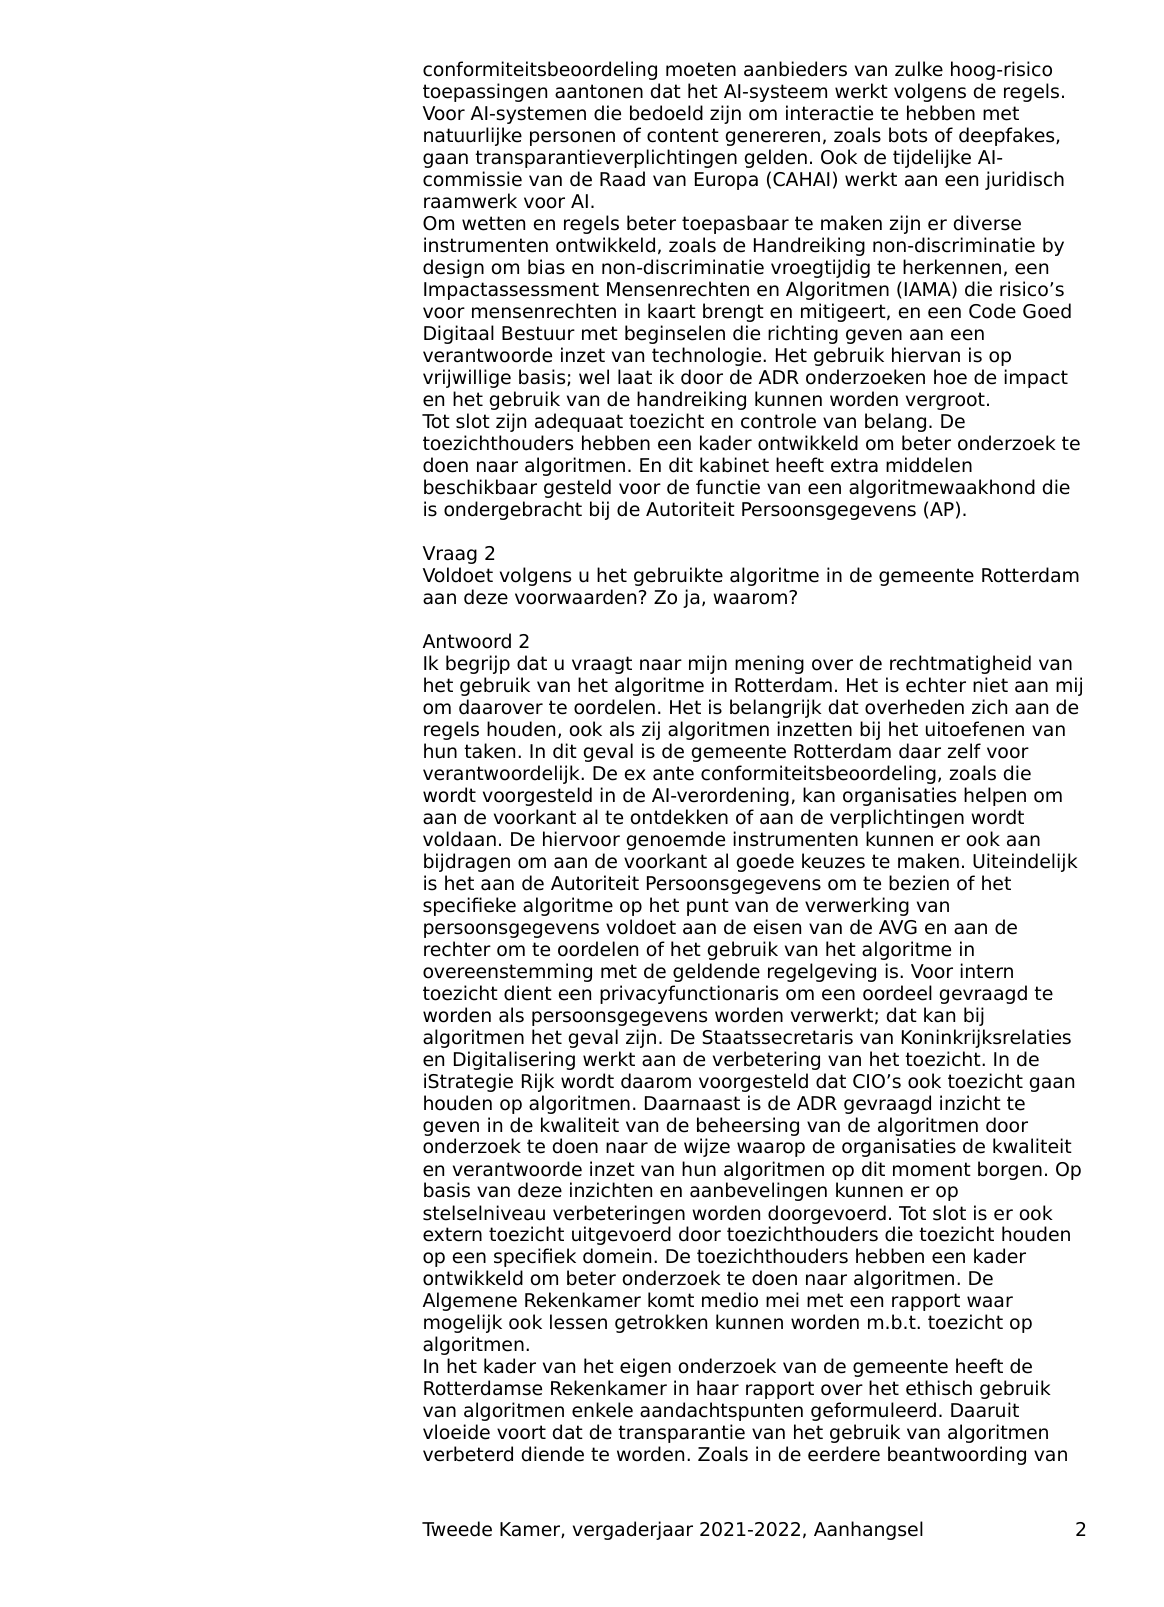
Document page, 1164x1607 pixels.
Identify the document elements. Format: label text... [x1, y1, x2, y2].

text Vraag 2 [422, 543, 1087, 565]
text Antwoord 2 [422, 631, 1087, 653]
text In het kader van het eigen onderzoek van de gemeente heeft de Rotterdamse Rekenkamer in haar rapport over het ethisch gebruik van algoritmen enkele aandachtspunten geformuleerd. Daaruit vloeide voort dat de transparantie van het gebruik van algoritmen verbeterd diende te worden. Zoals in de eerdere beantwoording van [422, 1356, 1087, 1466]
text Ik begrijp dat u vraagt naar mijn mening over de rechtmatigheid van het gebruik van het algoritme in Rotterdam. Het is echter niet aan mij om daarover te oordelen. Het is belangrijk dat overheden zich aan de regels houden, ook als zij algoritmen inzetten bij het uitoefenen van hun taken. In dit geval is de gemeente Rotterdam daar zelf voor verantwoordelijk. De ex ante conformiteitsbeoordeling, zoals die wordt voorgesteld in de AI-verordening, kan organisaties helpen om aan de voorkant al te ontdekken of aan de verplichtingen wordt voldaan. De hiervoor genoemde instrumenten kunnen er ook aan bijdragen om aan de voorkant al goede keuzes te maken. Uiteindelijk is het aan de Autoriteit Persoonsgegevens om te bezien of het specifieke algoritme op het punt van de verwerking van persoonsgegevens voldoet aan de eisen van de AVG en aan de rechter om te oordelen of het gebruik van het algoritme in overeenstemming met de geldende regelgeving is. Voor intern toezicht dient een privacyfunctionaris om een oordeel gevraagd te worden als persoonsgegevens worden verwerkt; dat kan bij algoritmen het geval zijn. De Staatssecretaris van Koninkrijksrelaties en Digitalisering werkt aan de verbetering van het toezicht. In de iStrategie Rijk wordt daarom voorgesteld dat CIO’s ook toezicht gaan houden op algoritmen. Daarnaast is de ADR gevraagd inzicht te geven in de kwaliteit van de beheersing van de algoritmen door onderzoek te doen naar de wijze waarop de organisaties de kwaliteit en verantwoorde inzet van hun algoritmen op dit moment borgen. Op basis van deze inzichten en aanbevelingen kunnen er op stelselniveau verbeteringen worden doorgevoerd. Tot slot is er ook extern toezicht uitgevoerd door toezichthouders die toezicht houden op een specifiek domein. De toezichthouders hebben een kader ontwikkeld om beter onderzoek te doen naar algoritmen. De Algemene Rekenkamer komt medio mei met een rapport waar mogelijk ook lessen getrokken kunnen worden m.b.t. toezicht op algoritmen. [422, 653, 1087, 1356]
text Tot slot zijn adequaat toezicht en controle van belang. De toezichthouders hebben een kader ontwikkeld om beter onderzoek te doen naar algoritmen. En dit kabinet heeft extra middelen beschikbaar gesteld voor de functie van een algoritmewaakhond die is ondergebracht bij de Autoriteit Persoonsgegevens (AP). [422, 411, 1087, 521]
text Om wetten en regels beter toepasbaar te maken zijn er diverse instrumenten ontwikkeld, zoals de Handreiking non-discriminatie by design om bias en non-discriminatie vroegtijdig te herkennen, een Impactassessment Mensenrechten en Algoritmen (IAMA) die risico’s voor mensenrechten in kaart brengt en mitigeert, en een Code Goed Digitaal Bestuur met beginselen die richting geven aan een verantwoorde inzet van technologie. Het gebruik hiervan is op vrijwillige basis; wel laat ik door de ADR onderzoeken hoe de impact en het gebruik van de handreiking kunnen worden vergroot. [422, 213, 1087, 411]
text conformiteitsbeoordeling moeten aanbieders van zulke hoog-risico toepassingen aantonen dat het AI-systeem werkt volgens de regels. Voor AI-systemen die bedoeld zijn om interactie te hebben met natuurlijke personen of content genereren, zoals bots of deepfakes, gaan transparantieverplichtingen gelden. Ook de tijdelijke AI-commissie van de Raad van Europa (CAHAI) werkt aan een juridisch raamwerk voor AI. [422, 59, 1087, 213]
text Voldoet volgens u het gebruikte algoritme in de gemeente Rotterdam aan deze voorwaarden? Zo ja, waarom? [422, 565, 1087, 609]
